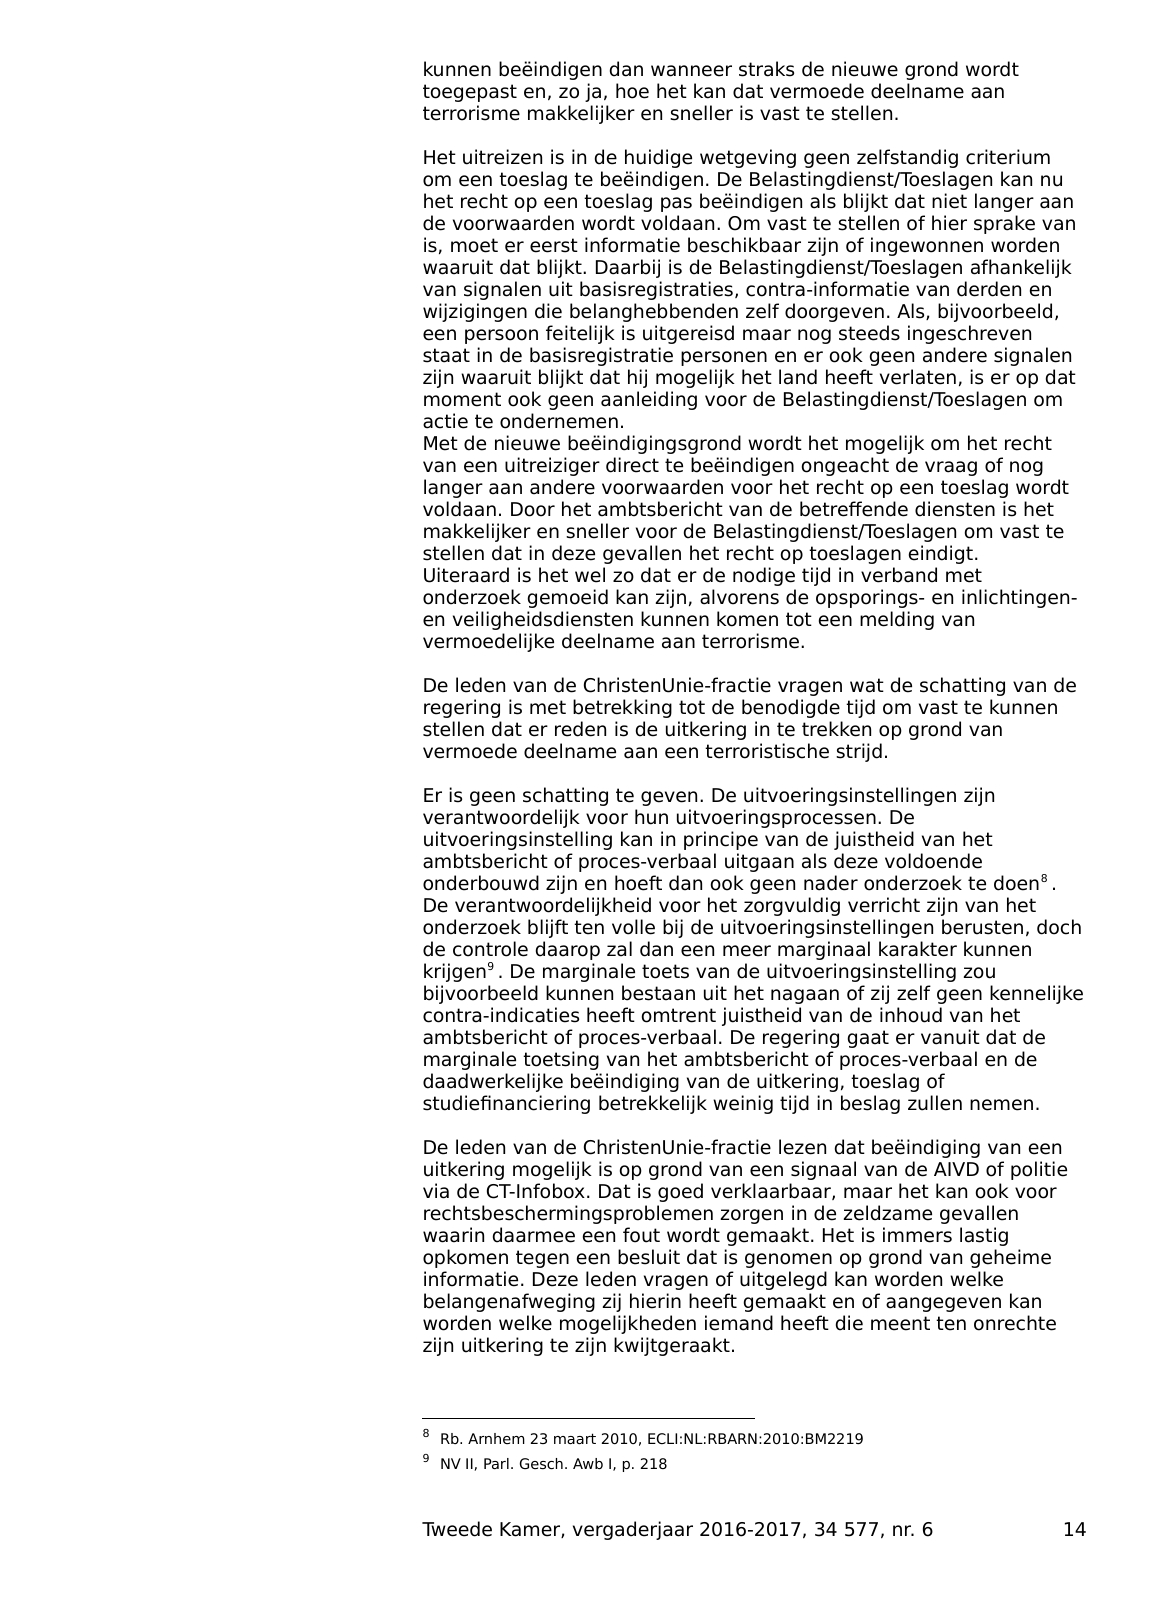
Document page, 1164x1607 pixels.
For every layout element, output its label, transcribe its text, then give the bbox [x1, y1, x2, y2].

text NV II, Parl. Gesch. Awb I, p. 218 [422, 1452, 1087, 1474]
text Het uitreizen is in de huidige wetgeving geen zelfstandig criterium om een toeslag te beëindigen. De Belastingdienst/Toeslagen kan nu het recht op een toeslag pas beëindigen als blijkt dat niet langer aan de voorwaarden wordt voldaan. Om vast te stellen of hier sprake van is, moet er eerst informatie beschikbaar zijn of ingewonnen worden waaruit dat blijkt. Daarbij is de Belastingdienst/Toeslagen afhankelijk van signalen uit basisregistraties, contra-informatie van derden en wijzigingen die belanghebbenden zelf doorgeven. Als, bijvoorbeeld, een persoon feitelijk is uitgereisd maar nog steeds ingeschreven staat in de basisregistratie personen en er ook geen andere signalen zijn waaruit blijkt dat hij mogelijk het land heeft verlaten, is er op dat moment ook geen aanleiding voor de Belastingdienst/Toeslagen om actie te ondernemen. [422, 147, 1087, 433]
text Uiteraard is het wel zo dat er de nodige tijd in verband met onderzoek gemoeid kan zijn, alvorens de opsporings- en inlichtingen- en veiligheidsdiensten kunnen komen tot een melding van vermoedelijke deelname aan terrorisme. [422, 565, 1087, 653]
text kunnen beëindigen dan wanneer straks de nieuwe grond wordt toegepast en, zo ja, hoe het kan dat vermoede deelname aan terrorisme makkelijker en sneller is vast te stellen. [422, 59, 1087, 125]
text De leden van de ChristenUnie-fractie vragen wat de schatting van de regering is met betrekking tot de benodigde tijd om vast te kunnen stellen dat er reden is de uitkering in te trekken op grond van vermoede deelname aan een terroristische strijd. [422, 675, 1087, 763]
text Met de nieuwe beëindigingsgrond wordt het mogelijk om het recht van een uitreiziger direct te beëindigen ongeacht de vraag of nog langer aan andere voorwaarden voor het recht op een toeslag wordt voldaan. Door het ambtsbericht van de betreffende diensten is het makkelijker en sneller voor de Belastingdienst/Toeslagen om vast te stellen dat in deze gevallen het recht op toeslagen eindigt. [422, 433, 1087, 565]
text Er is geen schatting te geven. De uitvoeringsinstellingen zijn verantwoordelijk voor hun uitvoeringsprocessen. De uitvoeringsinstelling kan in principe van de juistheid van het ambtsbericht of proces-verbaal uitgaan als deze voldoende onderbouwd zijn en hoeft dan ook geen nader onderzoek te doen. De verantwoordelijkheid voor het zorgvuldig verricht zijn van het onderzoek blijft ten volle bij de uitvoeringsinstellingen berusten, doch de controle daarop zal dan een meer marginaal karakter kunnen krijgen. De marginale toets van de uitvoeringsinstelling zou bijvoorbeeld kunnen bestaan uit het nagaan of zij zelf geen kennelijke contra-indicaties heeft omtrent juistheid van de inhoud van het ambtsbericht of proces-verbaal. De regering gaat er vanuit dat de marginale toetsing van het ambtsbericht of proces-verbaal en de daadwerkelijke beëindiging van de uitkering, toeslag of studiefinanciering betrekkelijk weinig tijd in beslag zullen nemen. [422, 785, 1087, 1115]
text De leden van de ChristenUnie-fractie lezen dat beëindiging van een uitkering mogelijk is op grond van een signaal van de AIVD of politie via de CT-Infobox. Dat is goed verklaarbaar, maar het kan ook voor rechtsbeschermingsproblemen zorgen in de zeldzame gevallen waarin daarmee een fout wordt gemaakt. Het is immers lastig opkomen tegen een besluit dat is genomen op grond van geheime informatie. Deze leden vragen of uitgelegd kan worden welke belangenafweging zij hierin heeft gemaakt en of aangegeven kan worden welke mogelijkheden iemand heeft die meent ten onrechte zijn uitkering te zijn kwijtgeraakt. [422, 1137, 1087, 1357]
text Rb. Arnhem 23 maart 2010, ECLI:NL:RBARN:2010:BM2219 [422, 1427, 1087, 1449]
